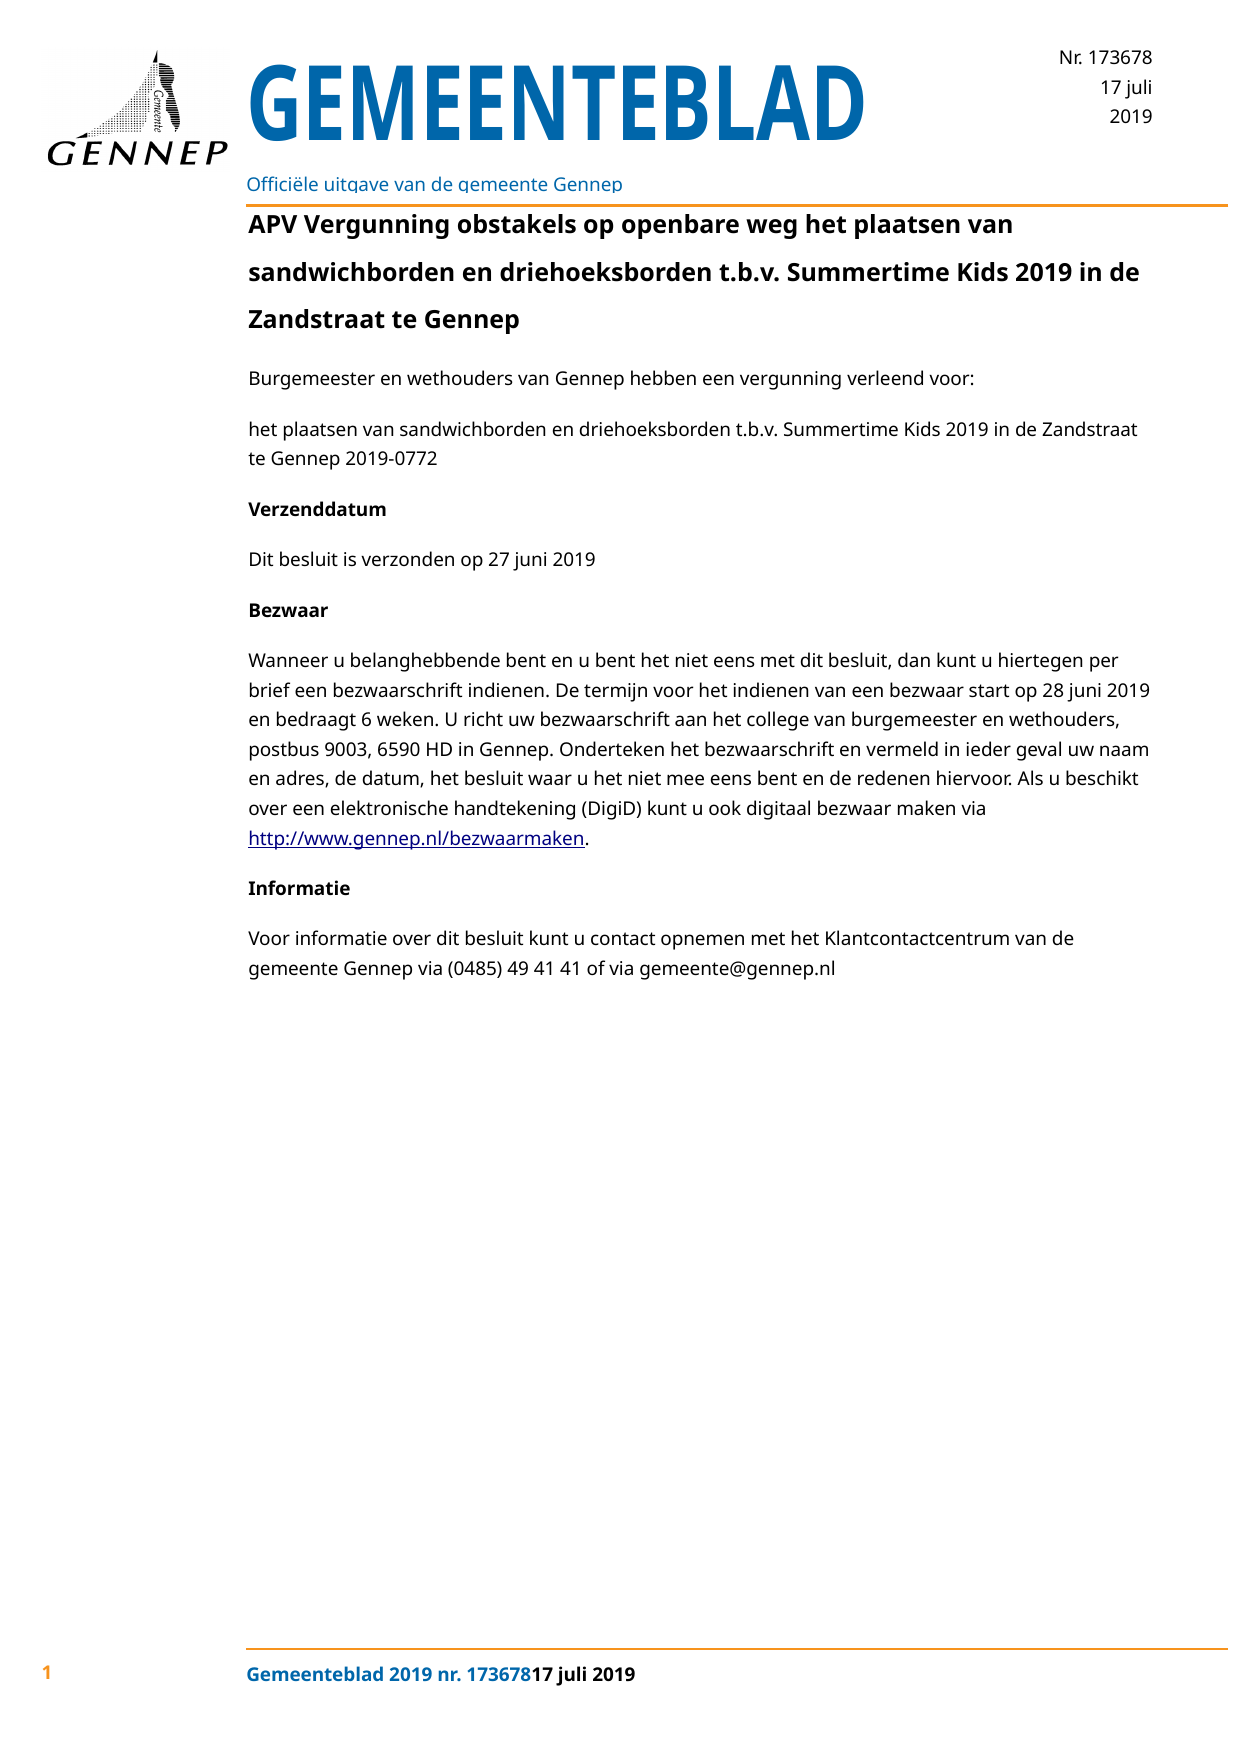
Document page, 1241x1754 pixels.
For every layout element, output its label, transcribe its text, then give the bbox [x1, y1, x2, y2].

text het plaatsen van sandwichborden en driehoeksborden t.b.v. Summertime Kids 2019 in de Zandstraat te Gennep 2019-0772 [248, 416, 1152, 471]
text Voor informatie over dit besluit kunt u contact opnemen met het Klantcontactcentrum van de gemeente Gennep via (0485) 49 41 41 of via gemeente@gennep.nl [248, 926, 1152, 981]
text Informatie [248, 875, 1152, 901]
text Bezwaar [248, 597, 1152, 622]
text APV Vergunning obstakels op openbare weg het plaatsen van sandwichborden en driehoeksborden t.b.v. Summertime Kids 2019 in de Zandstraat te Gennep [248, 207, 1152, 336]
text Burgemeester en wethouders van Gennep hebben een vergunning verleend voor: [248, 366, 1152, 391]
text Dit besluit is verzonden op 27 juni 2019 [248, 546, 1152, 572]
text Wanneer u belanghebbende bent en u bent het niet eens met dit besluit, dan kunt u hiertegen per brief een bezwaarschrift indienen. De termijn voor het indienen van een bezwaar start op 28 juni 2019 en bedraagt 6 weken. U richt uw bezwaarschrift aan het college van burgemeester en wethouders, postbus 9003, 6590 HD in Gennep. Onderteken het bezwaarschrift en vermeld in ieder geval uw naam en adres, de datum, het besluit waar u het niet mee eens bent en de redenen hiervoor. Als u beschikt over een elektronische handtekening (DigiD) kunt u ook digitaal bezwaar maken via http://www.gennep.nl/bezwaarmaken. [248, 647, 1152, 850]
picture [41, 47, 231, 172]
text Verzenddatum [248, 496, 1152, 522]
